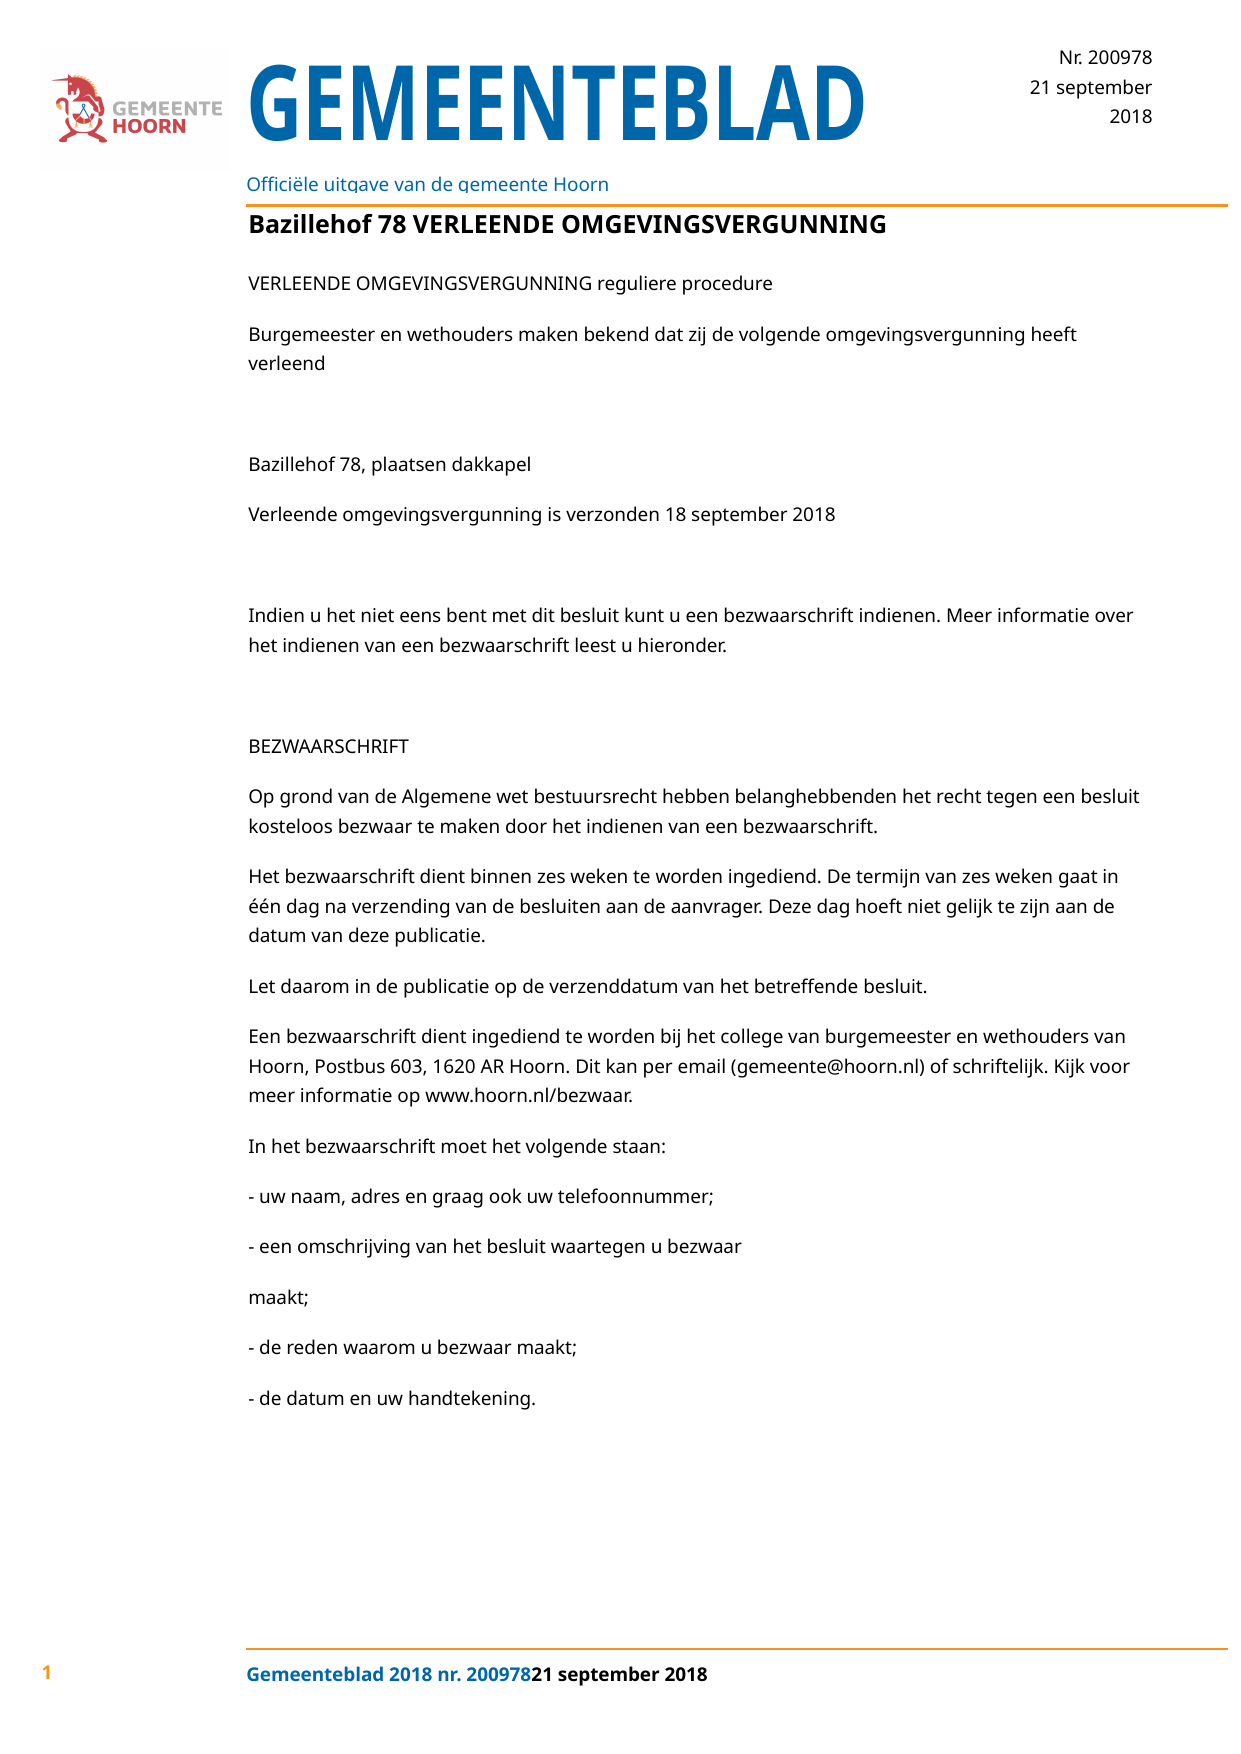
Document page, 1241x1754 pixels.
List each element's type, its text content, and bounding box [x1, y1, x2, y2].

text Burgemeester en wethouders maken bekend dat zij de volgende omgevingsvergunning heeft verleend [248, 321, 1152, 376]
text In het bezwaarschrift moet het volgende staan: [248, 1133, 1152, 1158]
text Bazillehof 78, plaatsen dakkapel [248, 451, 1152, 477]
text Op grond van de Algemene wet bestuursrecht hebben belanghebbenden het recht tegen een besluit kosteloos bezwaar te maken door het indienen van een bezwaarschrift. [248, 783, 1152, 838]
text Let daarom in de publicatie op de verzenddatum van het betreffende besluit. [248, 973, 1152, 998]
text Bazillehof 78 VERLEENDE OMGEVINGSVERGUNNING [248, 207, 1152, 241]
text - de datum en uw handtekening. [248, 1385, 1152, 1411]
text VERLEENDE OMGEVINGSVERGUNNING reguliere procedure [248, 270, 1152, 296]
text maakt; [248, 1284, 1152, 1310]
picture [41, 47, 231, 172]
text Het bezwaarschrift dient binnen zes weken te worden ingediend. De termijn van zes weken gaat in één dag na verzending van de besluiten aan de aanvrager. Deze dag hoeft niet gelijk te zijn aan de datum van deze publicatie. [248, 863, 1152, 948]
text Verleende omgevingsvergunning is verzonden 18 september 2018 [248, 502, 1152, 527]
text BEZWAARSCHRIFT [248, 733, 1152, 758]
text Een bezwaarschrift dient ingediend te worden bij het college van burgemeester en wethouders van Hoorn, Postbus 603, 1620 AR Hoorn. Dit kan per email (gemeente@hoorn.nl) of schriftelijk. Kijk voor meer informatie op www.hoorn.nl/bezwaar. [248, 1023, 1152, 1108]
text - uw naam, adres en graag ook uw telefoonnummer; [248, 1183, 1152, 1209]
text Indien u het niet eens bent met dit besluit kunt u een bezwaarschrift indienen. Meer informatie over het indienen van een bezwaarschrift leest u hieronder. [248, 602, 1152, 658]
text - de reden waarom u bezwaar maakt; [248, 1334, 1152, 1360]
text - een omschrijving van het besluit waartegen u bezwaar [248, 1234, 1152, 1259]
